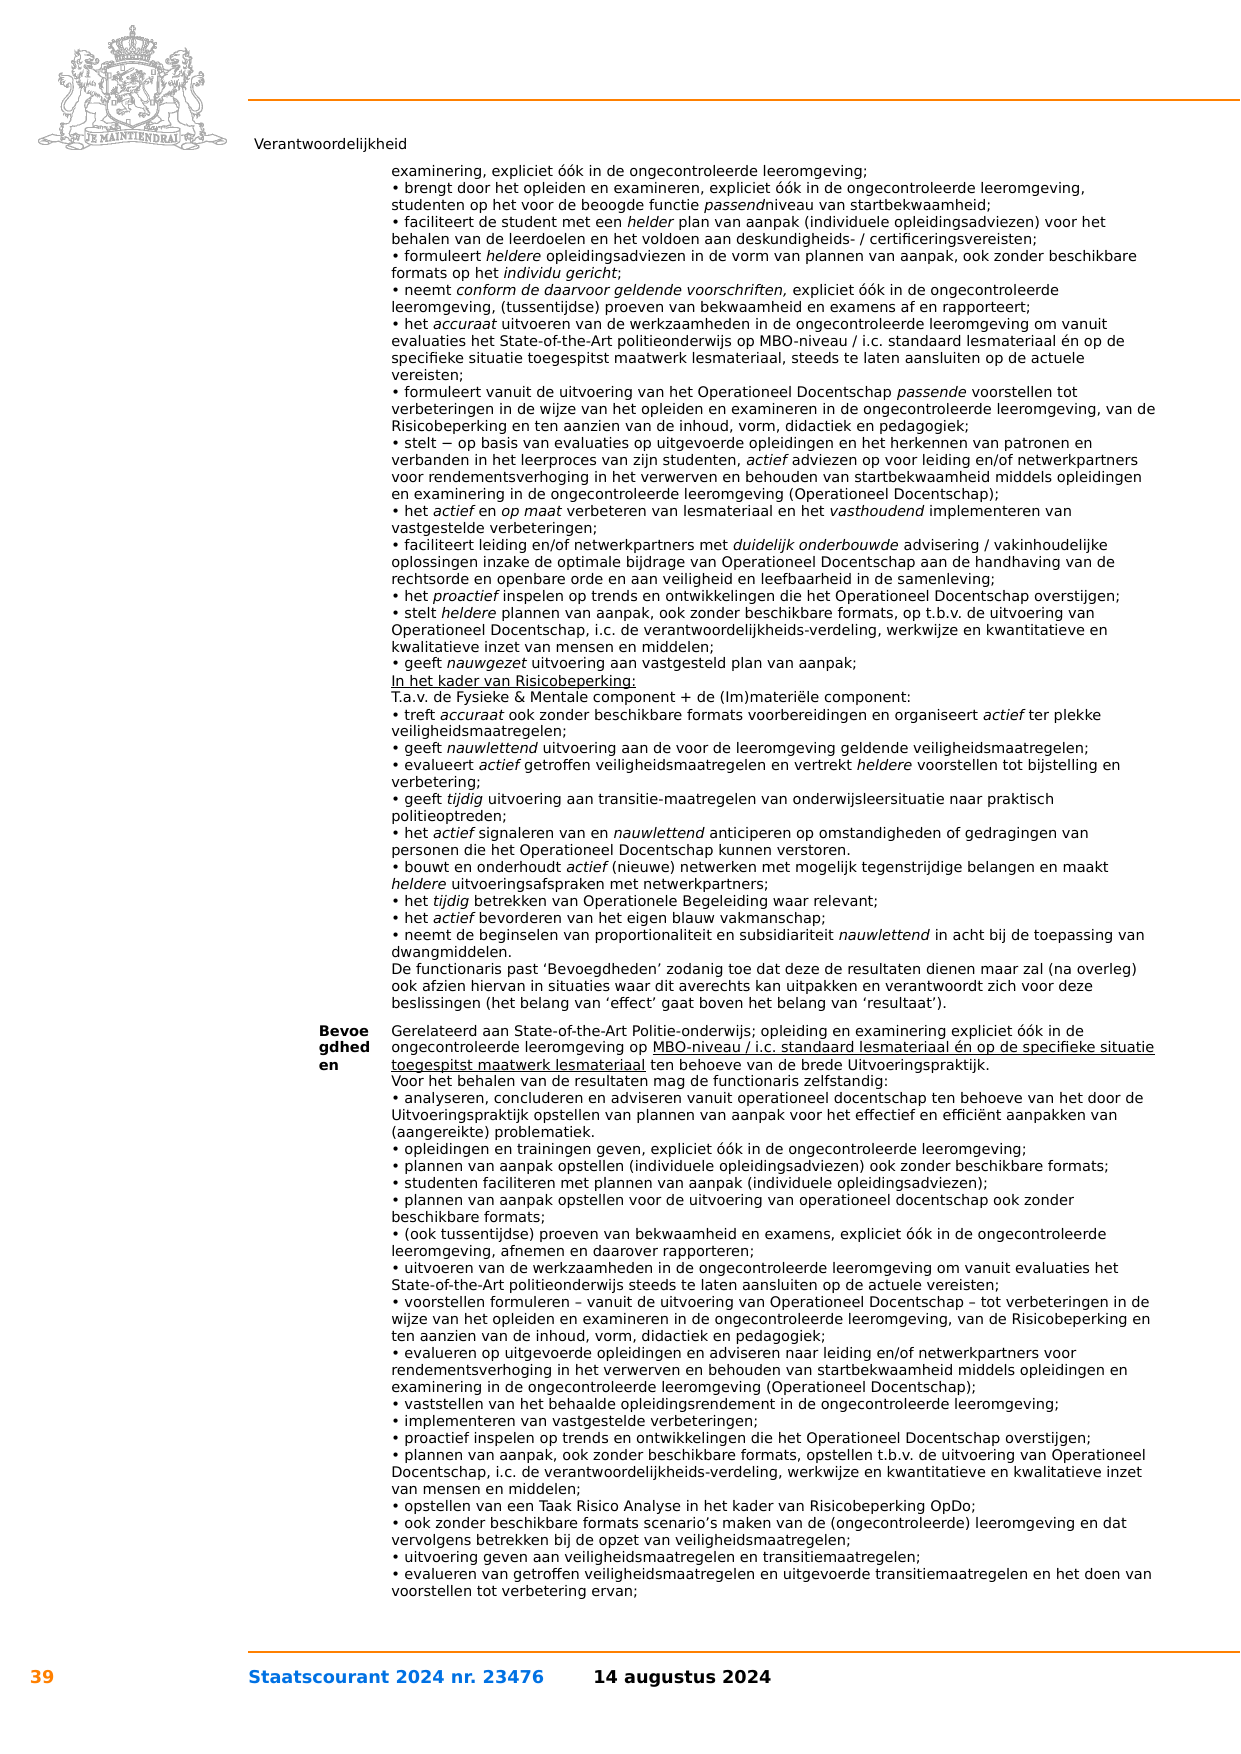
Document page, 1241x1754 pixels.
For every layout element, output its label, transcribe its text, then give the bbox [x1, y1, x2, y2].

table_cell examinering, expliciet óók in de ongecontroleerde leeromgeving; • brengt door het opleiden en examineren, expliciet óók in de ongecontroleerde leeromgeving, studenten op het voor de beoogde functie passendniveau van startbekwaamheid; • faciliteert de student met een helder plan van aanpak (individuele opleidingsadviezen) voor het behalen van de leerdoelen en het voldoen aan deskundigheids- / certificeringsvereisten; • formuleert heldere opleidingsadviezen in de vorm van plannen van aanpak, ook zonder beschikbare formats op het individu gericht; • neemt conform de daarvoor geldende voorschriften, expliciet óók in de ongecontroleerde leeromgeving, (tussentijdse) proeven van bekwaamheid en examens af en rapporteert; • het accuraat uitvoeren van de werkzaamheden in de ongecontroleerde leeromgeving om vanuit evaluaties het State-of-the-Art politieonderwijs op MBO-niveau / i.c. standaard lesmateriaal én op de specifieke situatie toegespitst maatwerk lesmateriaal, steeds te laten aansluiten op de actuele vereisten; • formuleert vanuit de uitvoering van het Operationeel Docentschap passende voorstellen tot verbeteringen in de wijze van het opleiden en examineren in de ongecontroleerde leeromgeving, van de Risicobeperking en ten aanzien van de inhoud, vorm, didactiek en pedagogiek; • stelt − op basis van evaluaties op uitgevoerde opleidingen en het herkennen van patronen en verbanden in het leerproces van zijn studenten, actief adviezen op voor leiding en/of netwerkpartners voor rendementsverhoging in het verwerven en behouden van startbekwaamheid middels opleidingen en examinering in de ongecontroleerde leeromgeving (Operationeel Docentschap); • het actief en op maat verbeteren van lesmateriaal en het vasthoudend implementeren van vastgestelde verbeteringen; • faciliteert leiding en/of netwerkpartners met duidelijk onderbouwde advisering / vakinhoudelijke oplossingen inzake de optimale bijdrage van Operationeel Docentschap aan de handhaving van de rechtsorde en openbare orde en aan veiligheid en leefbaarheid in de samenleving; • het proactief inspelen op trends en ontwikkelingen die het Operationeel Docentschap overstijgen; • stelt heldere plannen van aanpak, ook zonder beschikbare formats, op t.b.v. de uitvoering van Operationeel Docentschap, i.c. de verantwoordelijkheids-verdeling, werkwijze en kwantitatieve en kwalitatieve inzet van mensen en middelen; • geeft nauwgezet uitvoering aan vastgesteld plan van aanpak; In het kader van Risicobeperking: T.a.v. de Fysieke & Mentale component + de (Im)materiële component: • treft accuraat ook zonder beschikbare formats voorbereidingen en organiseert actief ter plekke veiligheidsmaatregelen; • geeft nauwlettend uitvoering aan de voor de leeromgeving geldende veiligheidsmaatregelen; • evalueert actief getroffen veiligheidsmaatregelen en vertrekt heldere voorstellen tot bijstelling en verbetering; • geeft tijdig uitvoering aan transitie-maatregelen van onderwijsleersituatie naar praktisch politieoptreden; • het actief signaleren van en nauwlettend anticiperen op omstandigheden of gedragingen van personen die het Operationeel Docentschap kunnen verstoren. • bouwt en onderhoudt actief (nieuwe) netwerken met mogelijk tegenstrijdige belangen en maakt heldere uitvoeringsafspraken met netwerkpartners; • het tijdig betrekken van Operationele Begeleiding waar relevant; • het actief bevorderen van het eigen blauw vakmanschap; • neemt de beginselen van proportionaliteit en subsidiariteit nauwlettend in acht bij de toepassing van dwangmiddelen. De functionaris past ‘Bevoegdheden’ zodanig toe dat deze de resultaten dienen maar zal (na overleg) ook afzien hiervan in situaties waar dit averechts kan uitpakken en verantwoordt zich voor deze beslissingen (het belang van ‘effect’ gaat boven het belang van ‘resultaat’). [386, 158, 1163, 1017]
picture [38, 25, 227, 150]
table_header Verantwoordelijkheid [249, 131, 1163, 157]
table_cell Bevoegdheden [313, 1018, 385, 1604]
table_cell [249, 1018, 312, 1604]
table_cell [313, 158, 385, 1017]
table_cell [249, 158, 312, 1017]
table_cell Gerelateerd aan State-of-the-Art Politie-onderwijs; opleiding en examinering expliciet óók in de ongecontroleerde leeromgeving op MBO-niveau / i.c. standaard lesmateriaal én op de specifieke situatie toegespitst maatwerk lesmateriaal ten behoeve van de brede Uitvoeringspraktijk. Voor het behalen van de resultaten mag de functionaris zelfstandig: • analyseren, concluderen en adviseren vanuit operationeel docentschap ten behoeve van het door de Uitvoeringspraktijk opstellen van plannen van aanpak voor het effectief en efficiënt aanpakken van (aangereikte) problematiek. • opleidingen en trainingen geven, expliciet óók in de ongecontroleerde leeromgeving; • plannen van aanpak opstellen (individuele opleidingsadviezen) ook zonder beschikbare formats; • studenten faciliteren met plannen van aanpak (individuele opleidingsadviezen); • plannen van aanpak opstellen voor de uitvoering van operationeel docentschap ook zonder beschikbare formats; • (ook tussentijdse) proeven van bekwaamheid en examens, expliciet óók in de ongecontroleerde leeromgeving, afnemen en daarover rapporteren; • uitvoeren van de werkzaamheden in de ongecontroleerde leeromgeving om vanuit evaluaties het State-of-the-Art politieonderwijs steeds te laten aansluiten op de actuele vereisten; • voorstellen formuleren – vanuit de uitvoering van Operationeel Docentschap – tot verbeteringen in de wijze van het opleiden en examineren in de ongecontroleerde leeromgeving, van de Risicobeperking en ten aanzien van de inhoud, vorm, didactiek en pedagogiek; • evalueren op uitgevoerde opleidingen en adviseren naar leiding en/of netwerkpartners voor rendementsverhoging in het verwerven en behouden van startbekwaamheid middels opleidingen en examinering in de ongecontroleerde leeromgeving (Operationeel Docentschap); • vaststellen van het behaalde opleidingsrendement in de ongecontroleerde leeromgeving; • implementeren van vastgestelde verbeteringen; • proactief inspelen op trends en ontwikkelingen die het Operationeel Docentschap overstijgen; • plannen van aanpak, ook zonder beschikbare formats, opstellen t.b.v. de uitvoering van Operationeel Docentschap, i.c. de verantwoordelijkheids-verdeling, werkwijze en kwantitatieve en kwalitatieve inzet van mensen en middelen; • opstellen van een Taak Risico Analyse in het kader van Risicobeperking OpDo; • ook zonder beschikbare formats scenario’s maken van de (ongecontroleerde) leeromgeving en dat vervolgens betrekken bij de opzet van veiligheidsmaatregelen; • uitvoering geven aan veiligheidsmaatregelen en transitiemaatregelen; • evalueren van getroffen veiligheidsmaatregelen en uitgevoerde transitiemaatregelen en het doen van voorstellen tot verbetering ervan; [386, 1018, 1163, 1604]
